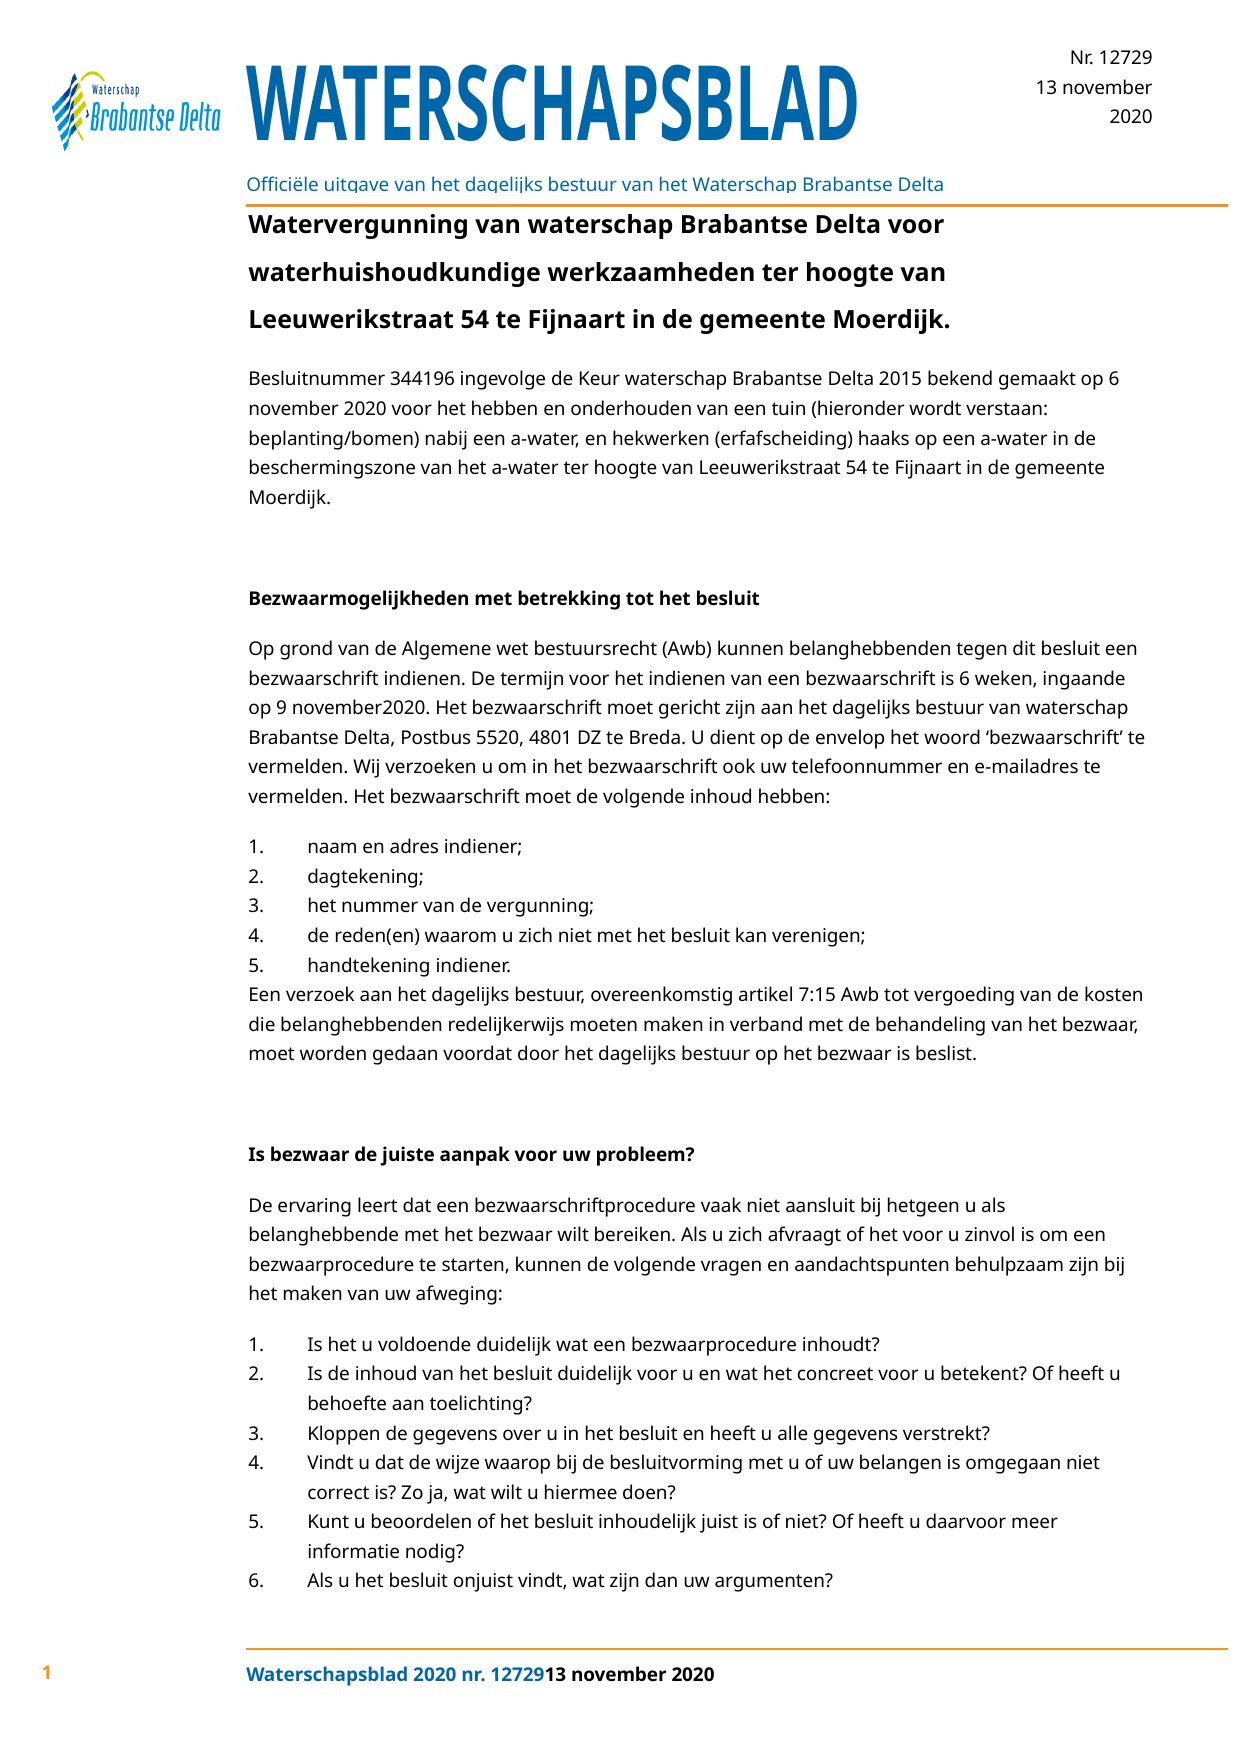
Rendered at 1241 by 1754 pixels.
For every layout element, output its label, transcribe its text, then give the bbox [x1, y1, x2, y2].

list handtekening indiener. [248, 952, 1152, 977]
text Is bezwaar de juiste aanpak voor uw probleem? [248, 1141, 1152, 1167]
list Kloppen de gegevens over u in het besluit en heeft u alle gegevens verstrekt? [248, 1420, 1152, 1445]
list dagtekening; [248, 863, 1152, 889]
list Vindt u dat de wijze waarop bij de besluitvorming met u of uw belangen is omgegaan niet correct is? Zo ja, wat wilt u hiermee doen? [248, 1449, 1152, 1504]
list Is het u voldoende duidelijk wat een bezwaarprocedure inhoudt? [248, 1331, 1152, 1357]
list Is de inhoud van het besluit duidelijk voor u en wat het concreet voor u betekent? Of heeft u behoefte aan toelichting? [248, 1361, 1152, 1416]
text Bezwaarmogelijkheden met betrekking tot het besluit [248, 585, 1152, 610]
text Besluitnummer 344196 ingevolge de Keur waterschap Brabantse Delta 2015 bekend gemaakt op 6 november 2020 voor het hebben en onderhouden van een tuin (hieronder wordt verstaan: beplanting/bomen) nabij een a-water, en hekwerken (erfafscheiding) haaks op een a-water in de beschermingszone van het a-water ter hoogte van Leeuwerikstraat 54 te Fijnaart in de gemeente Moerdijk. [248, 366, 1152, 509]
list het nummer van de vergunning; [248, 893, 1152, 918]
picture [41, 47, 231, 172]
list de reden(en) waarom u zich niet met het besluit kan verenigen; [248, 922, 1152, 948]
list Als u het besluit onjuist vindt, wat zijn dan uw argumenten? [248, 1568, 1152, 1593]
text Op grond van de Algemene wet bestuursrecht (Awb) kunnen belanghebbenden tegen dit besluit een bezwaarschrift indienen. De termijn voor het indienen van een bezwaarschrift is 6 weken, ingaande op 9 november2020. Het bezwaarschrift moet gericht zijn aan het dagelijks bestuur van waterschap Brabantse Delta, Postbus 5520, 4801 DZ te Breda. U dient op de envelop het woord ‘bezwaarschrift’ te vermelden. Wij verzoeken u om in het bezwaarschrift ook uw telefoonnummer en e‑mailadres te vermelden. Het bezwaarschrift moet de volgende inhoud hebben: [248, 635, 1152, 809]
text Watervergunning van waterschap Brabantse Delta voor waterhuishoudkundige werkzaamheden ter hoogte van Leeuwerikstraat 54 te Fijnaart in de gemeente Moerdijk. [248, 207, 1152, 336]
list Kunt u beoordelen of het besluit inhoudelijk juist is of niet? Of heeft u daarvoor meer informatie nodig? [248, 1508, 1152, 1564]
list naam en adres indiener; [248, 833, 1152, 859]
text Een verzoek aan het dagelijks bestuur, overeenkomstig artikel 7:15 Awb tot vergoeding van de kosten die belanghebbenden redelijkerwijs moeten maken in verband met de behandeling van het bezwaar, moet worden gedaan voordat door het dagelijks bestuur op het bezwaar is beslist. [248, 981, 1152, 1066]
text De ervaring leert dat een bezwaarschriftprocedure vaak niet aansluit bij hetgeen u als belanghebbende met het bezwaar wilt bereiken. Als u zich afvraagt of het voor u zinvol is om een bezwaarprocedure te starten, kunnen de volgende vragen en aandachtspunten behulpzaam zijn bij het maken van uw afweging: [248, 1192, 1152, 1306]
